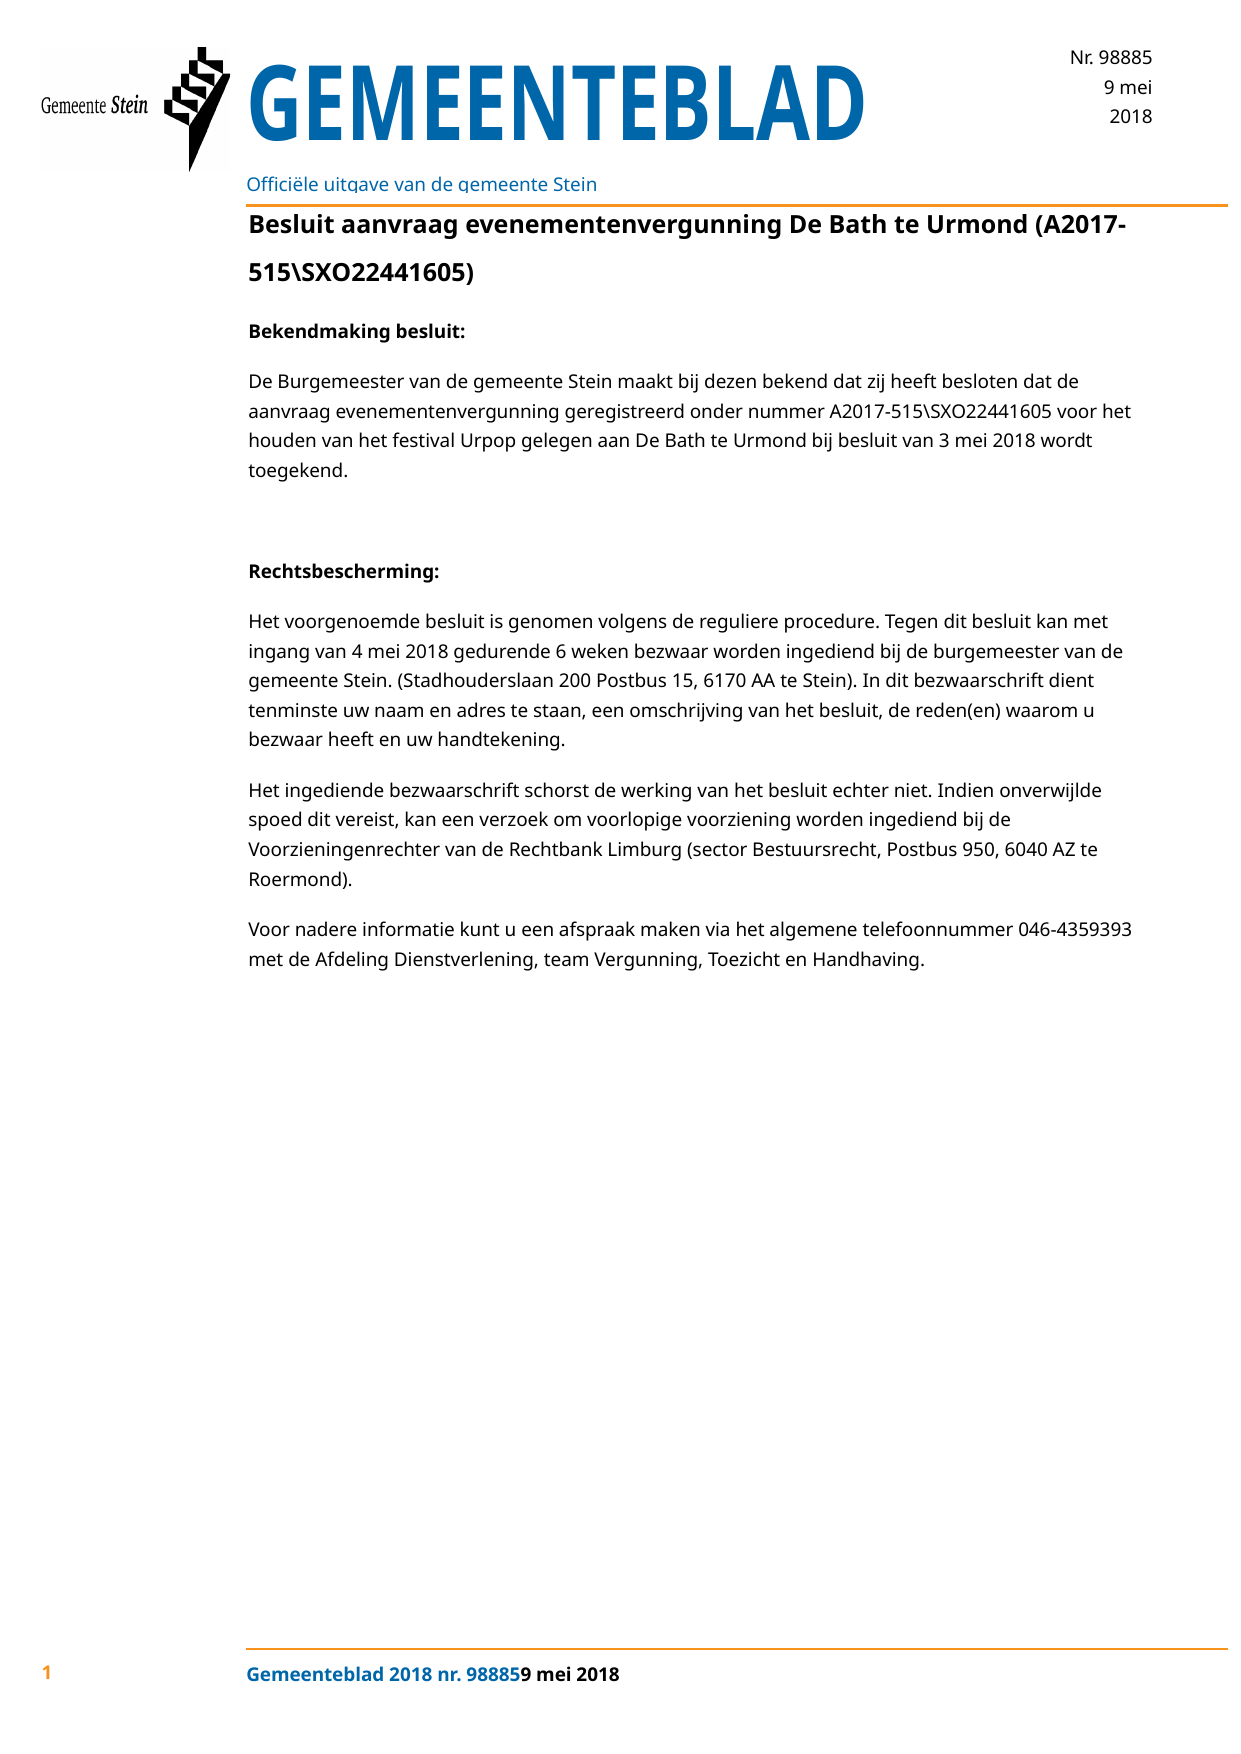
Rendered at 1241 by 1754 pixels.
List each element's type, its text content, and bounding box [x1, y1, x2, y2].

text De Burgemeester van de gemeente Stein maakt bij dezen bekend dat zij heeft besloten dat de aanvraag evenementenvergunning geregistreerd onder nummer A2017-515\SXO22441605 voor het houden van het festival Urpop gelegen aan De Bath te Urmond bij besluit van 3 mei 2018 wordt toegekend. [248, 368, 1152, 483]
text Het ingediende bezwaarschrift schorst de werking van het besluit echter niet. Indien onverwijlde spoed dit vereist, kan een verzoek om voorlopige voorziening worden ingediend bij de Voorzieningenrechter van de Rechtbank Limburg (sector Bestuursrecht, Postbus 950, 6040 AZ te Roermond). [248, 777, 1152, 892]
picture [41, 47, 231, 172]
text Besluit aanvraag evenementenvergunning De Bath te Urmond (A2017-515\SXO22441605) [248, 207, 1152, 288]
text Bekendmaking besluit: [248, 318, 1152, 344]
text Rechtsbescherming: [248, 558, 1152, 584]
text Voor nadere informatie kunt u een afspraak maken via het algemene telefoonnummer 046-4359393 met de Afdeling Dienstverlening, team Vergunning, Toezicht en Handhaving. [248, 916, 1152, 972]
text Het voorgenoemde besluit is genomen volgens de reguliere procedure. Tegen dit besluit kan met ingang van 4 mei 2018 gedurende 6 weken bezwaar worden ingediend bij de burgemeester van de gemeente Stein. (Stadhouderslaan 200 Postbus 15, 6170 AA te Stein). In dit bezwaarschrift dient tenminste uw naam en adres te staan, een omschrijving van het besluit, de reden(en) waarom u bezwaar heeft en uw handtekening. [248, 608, 1152, 752]
